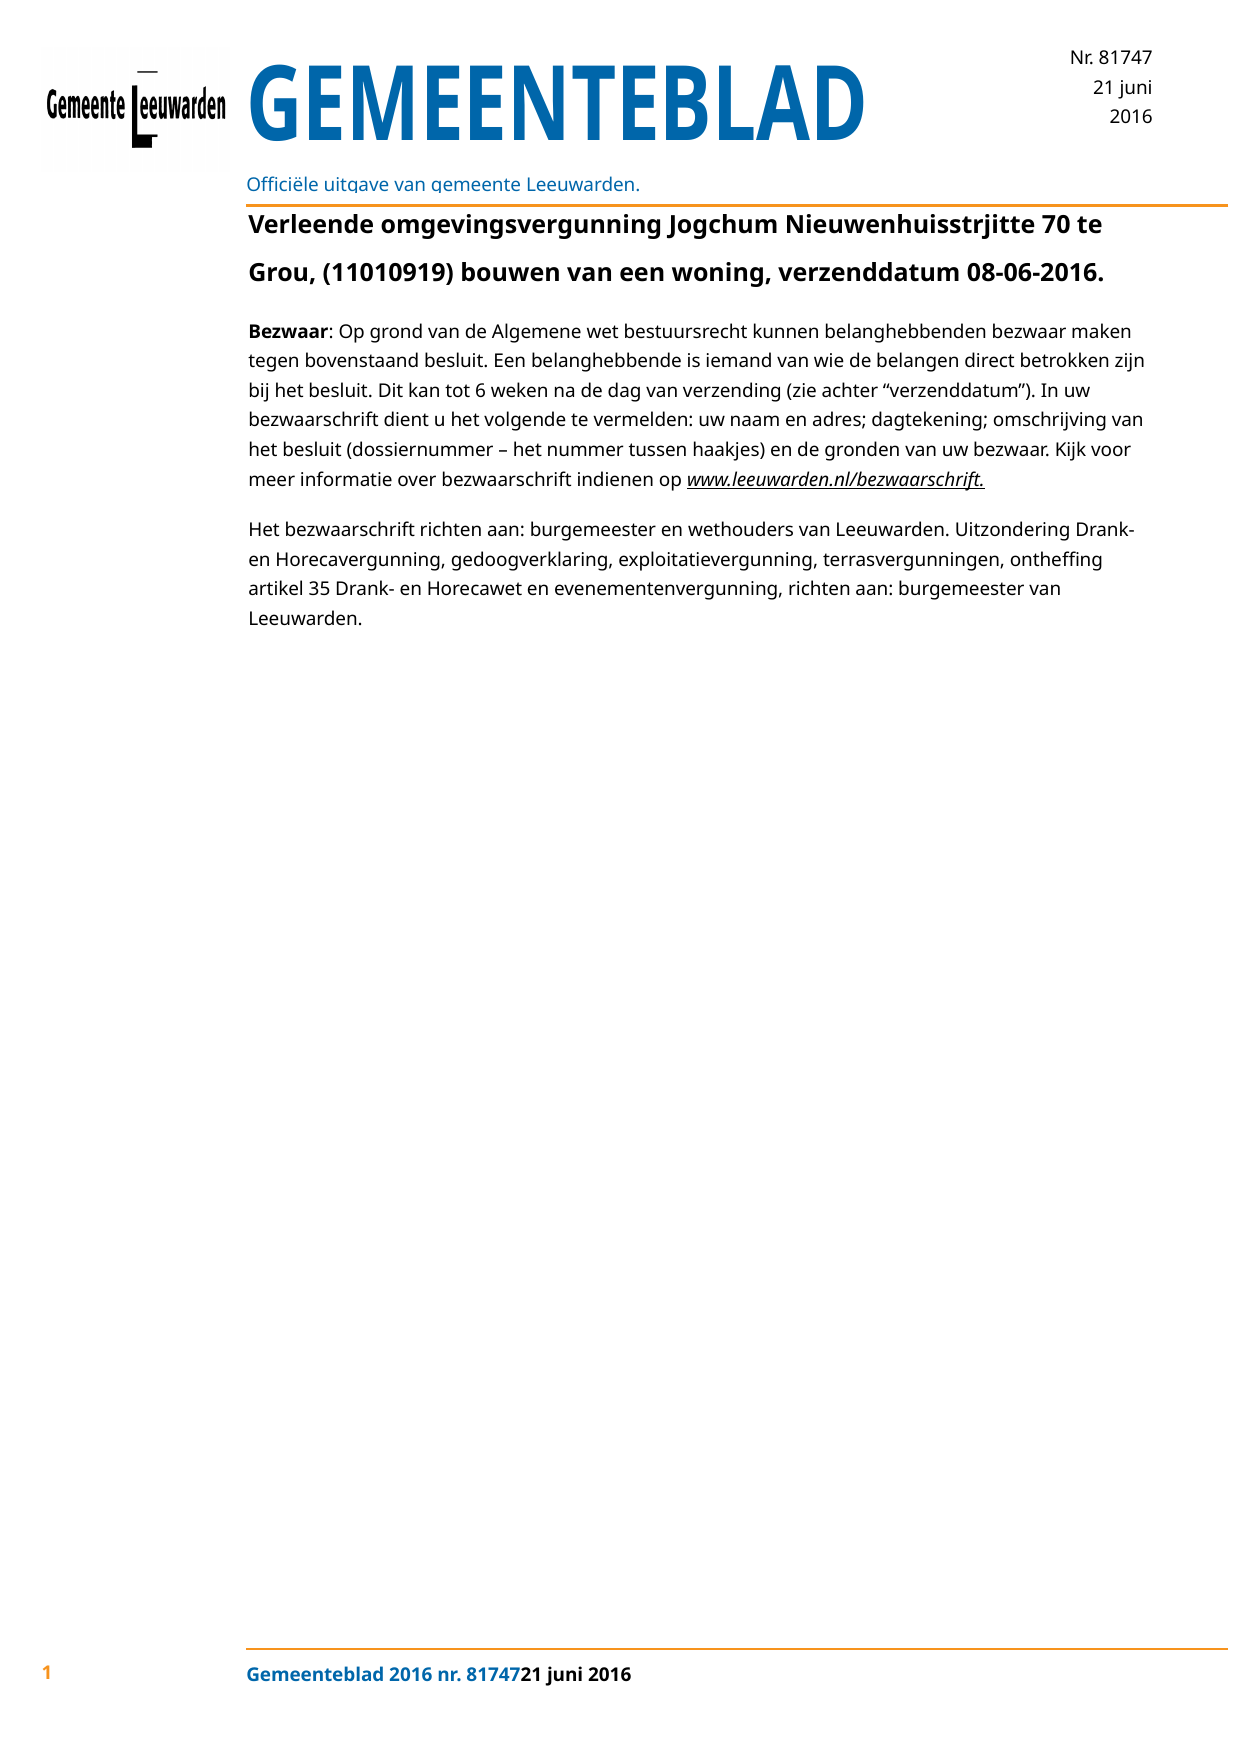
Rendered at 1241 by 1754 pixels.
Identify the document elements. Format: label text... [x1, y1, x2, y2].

text Bezwaar: Op grond van de Algemene wet bestuursrecht kunnen belanghebbenden bezwaar maken tegen bovenstaand besluit. Een belanghebbende is iemand van wie de belangen direct betrokken zijn bij het besluit. Dit kan tot 6 weken na de dag van verzending (zie achter “verzenddatum”). In uw bezwaarschrift dient u het volgende te vermelden: uw naam en adres; dagtekening; omschrijving van het besluit (dossiernummer – het nummer tussen haakjes) en de gronden van uw bezwaar. Kijk voor meer informatie over bezwaarschrift indienen op www.leeuwarden.nl/bezwaarschrift. [248, 318, 1152, 492]
picture [41, 47, 231, 172]
text Verleende omgevingsvergunning Jogchum Nieuwenhuisstrjitte 70 te Grou, (11010919) bouwen van een woning, verzenddatum 08-06-2016. [248, 207, 1152, 288]
text Het bezwaarschrift richten aan: burgemeester en wethouders van Leeuwarden. Uitzondering Drank- en Horecavergunning, gedoogverklaring, exploitatievergunning, terrasvergunningen, ontheffing artikel 35 Drank- en Horecawet en evenementenvergunning, richten aan: burgemeester van Leeuwarden. [248, 516, 1152, 631]
